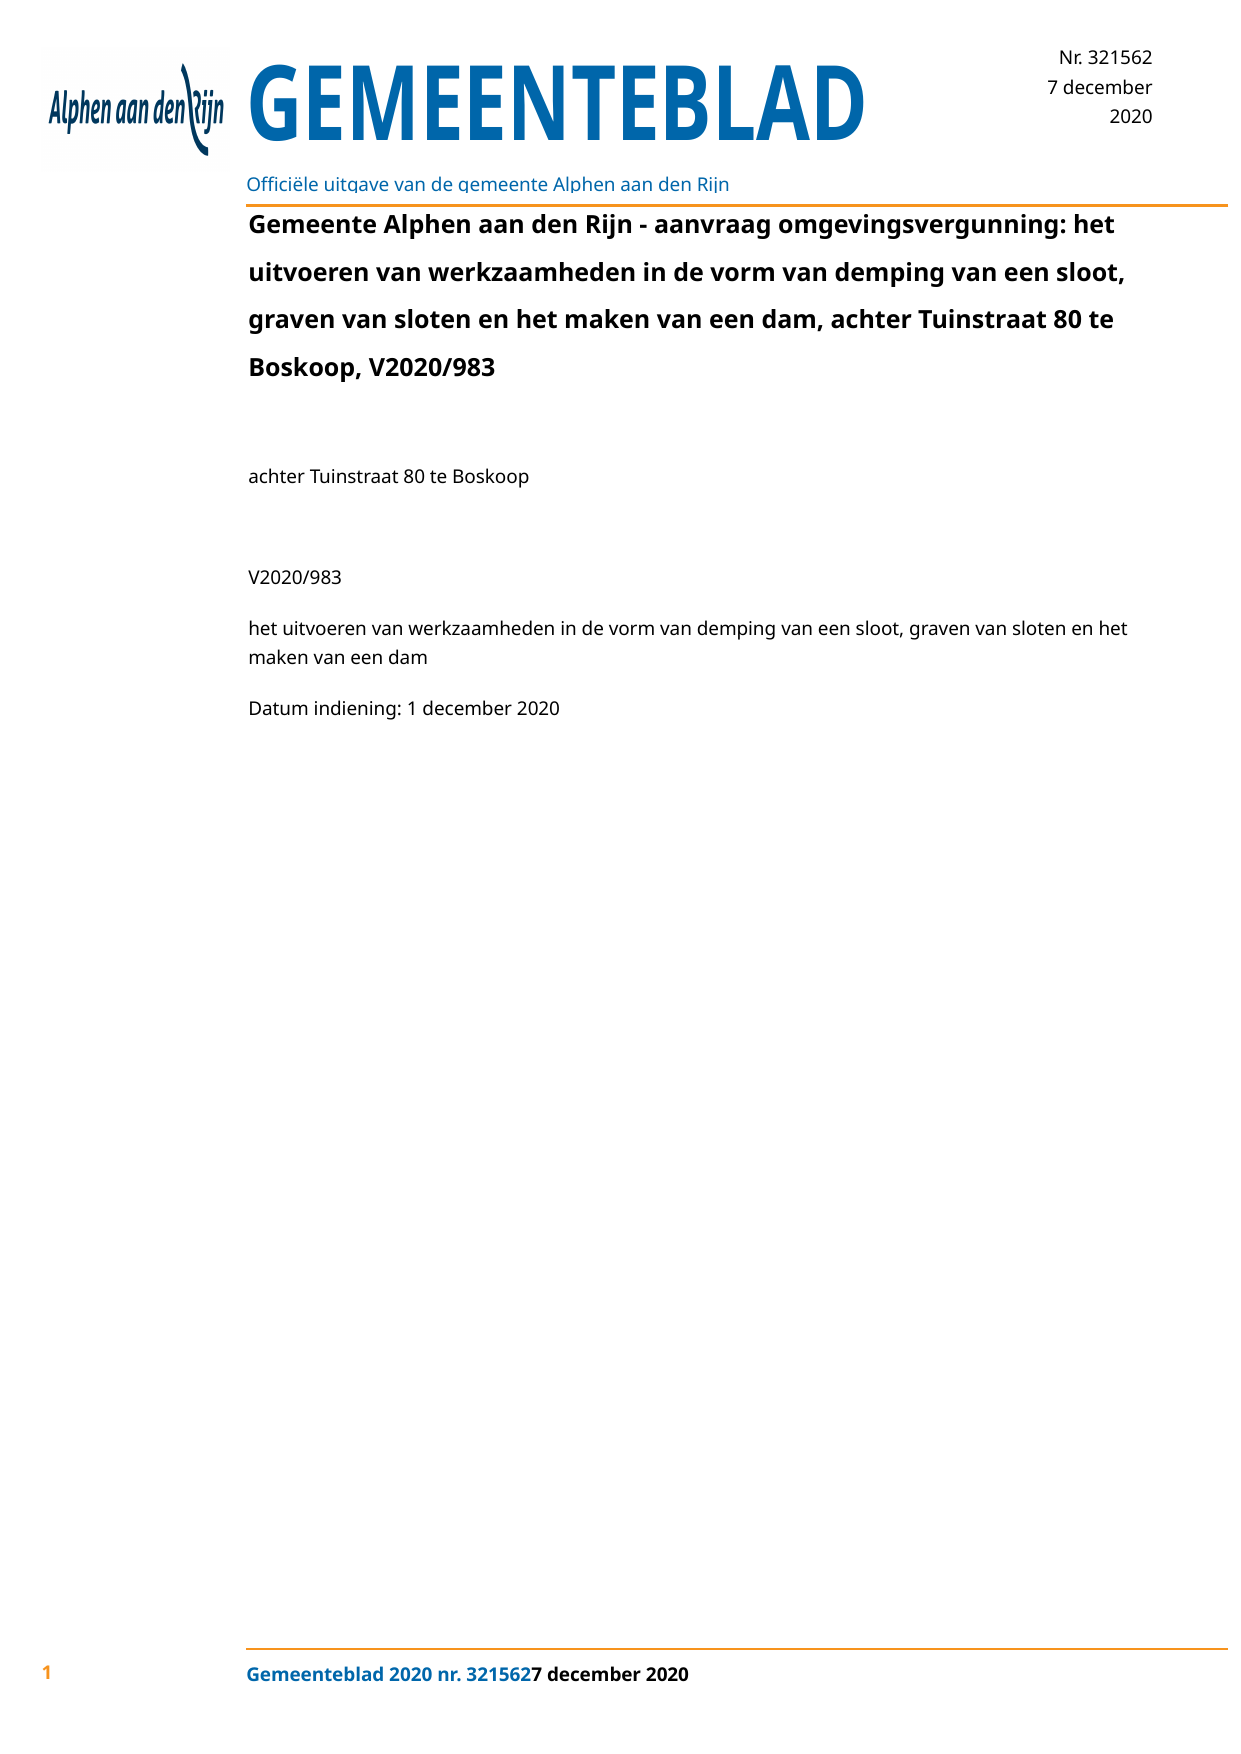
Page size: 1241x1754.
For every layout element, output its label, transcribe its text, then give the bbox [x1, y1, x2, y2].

text achter Tuinstraat 80 te Boskoop [248, 463, 1152, 489]
text V2020/983 [248, 564, 1152, 590]
text Datum indiening: 1 december 2020 [248, 695, 1152, 721]
picture [41, 47, 231, 172]
text het uitvoeren van werkzaamheden in de vorm van demping van een sloot, graven van sloten en het maken van een dam [248, 615, 1152, 670]
text Gemeente Alphen aan den Rijn - aanvraag omgevingsvergunning: het uitvoeren van werkzaamheden in de vorm van demping van een sloot, graven van sloten en het maken van een dam, achter Tuinstraat 80 te Boskoop, V2020/983 [248, 207, 1152, 384]
